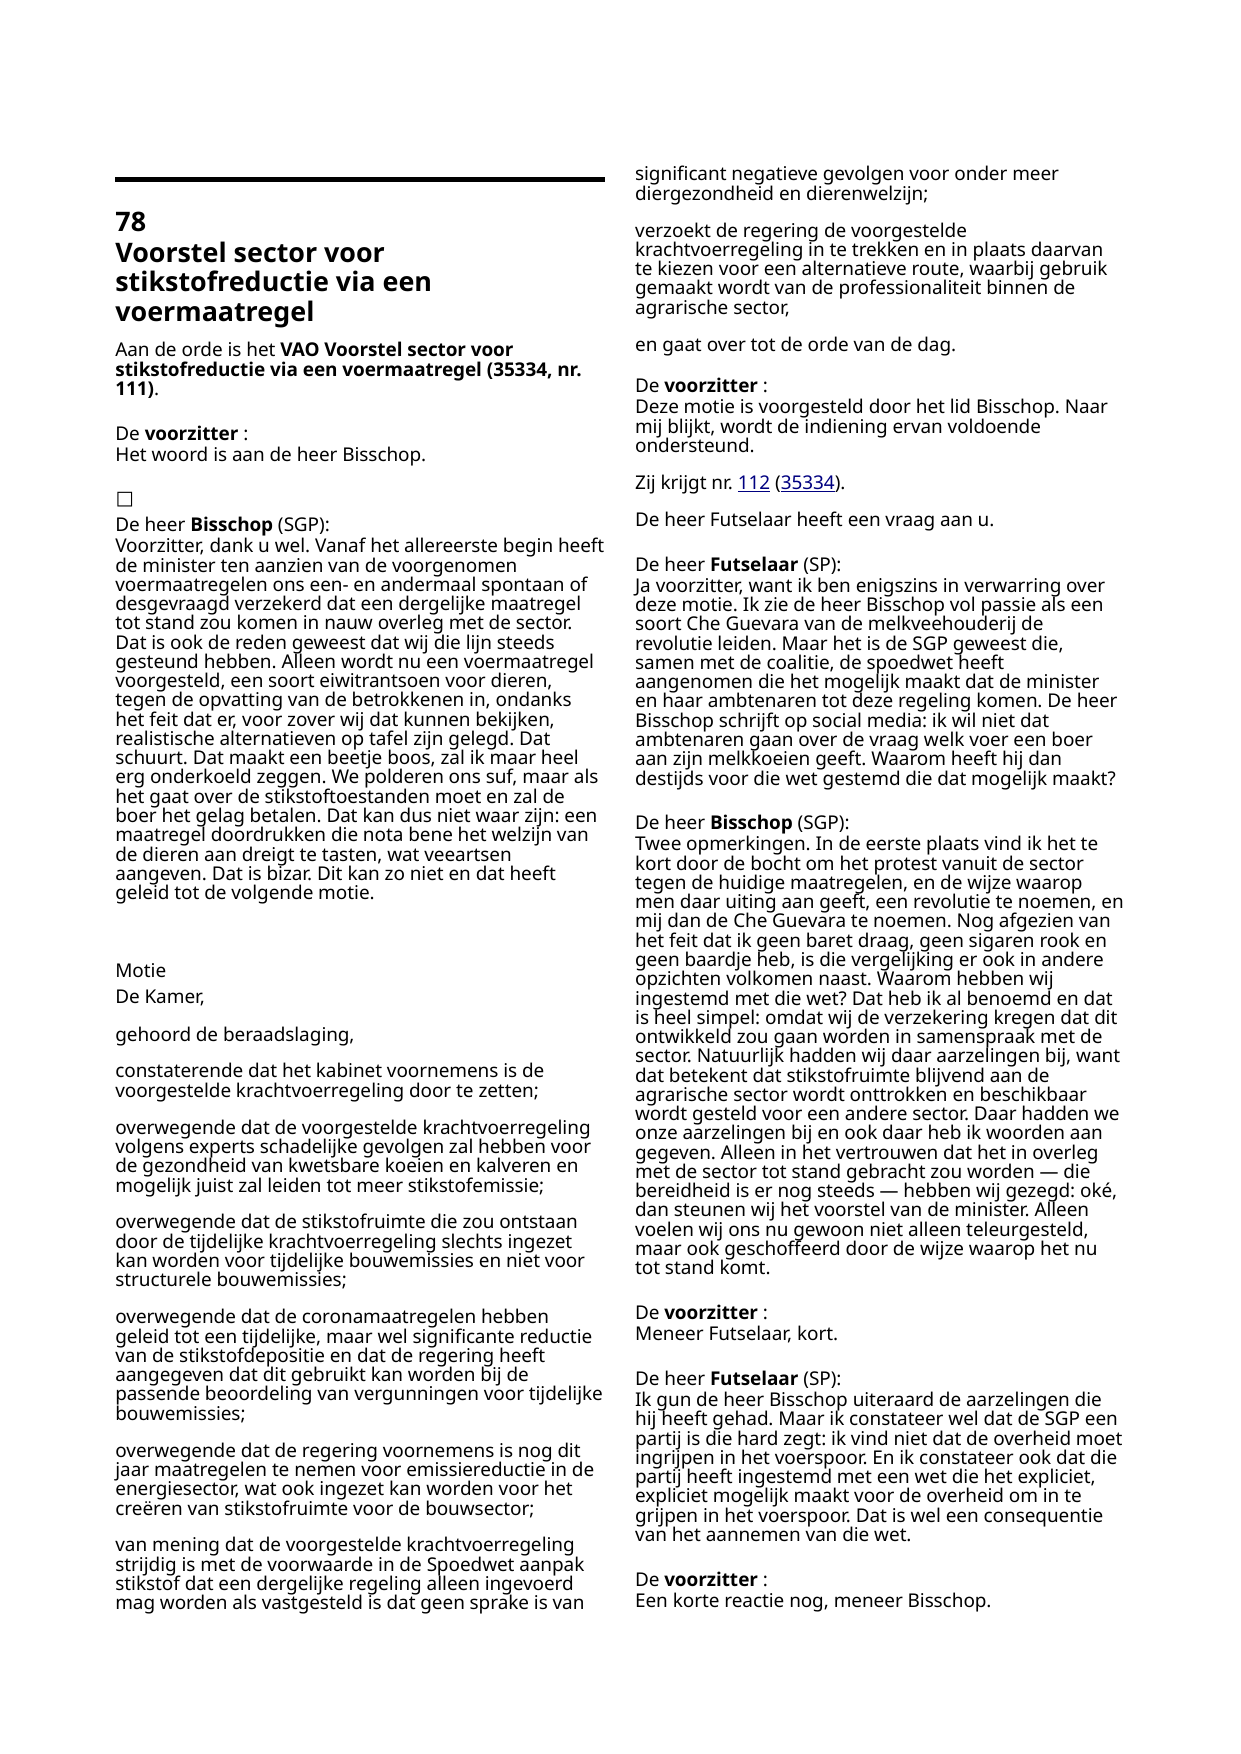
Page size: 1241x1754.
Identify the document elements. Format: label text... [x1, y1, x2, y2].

text De voorzitter : [635, 1566, 1125, 1592]
text De Kamer, [115, 988, 605, 1008]
text ⬜ [115, 486, 605, 512]
text 78 [115, 203, 605, 239]
text Meneer Futselaar, kort. [635, 1325, 1125, 1344]
text overwegende dat de voorgestelde krachtvoerregeling volgens experts schadelijke gevolgen zal hebben voor de gezondheid van kwetsbare koeien en kalveren en mogelijk juist zal leiden tot meer stikstofemissie; [115, 1119, 605, 1196]
text en gaat over tot de orde van de dag. [635, 336, 1125, 355]
text Deze motie is voorgesteld door het lid Bisschop. Naar mij blijkt, wordt de indiening ervan voldoende ondersteund. [635, 398, 1125, 456]
text overwegende dat de regering voornemens is nog dit jaar maatregelen te nemen voor emissiereductie in de energiesector, wat ook ingezet kan worden voor het creëren van stikstofruimte voor de bouwsector; [115, 1442, 605, 1519]
text constaterende dat het kabinet voornemens is de voorgestelde krachtvoerregeling door te zetten; [115, 1062, 605, 1101]
text Voorstel sector voor stikstofreductie via een voermaatregel [115, 239, 605, 341]
text Voorzitter, dank u wel. Vanaf het allereerste begin heeft de minister ten aanzien van de voorgenomen voermaatregelen ons een- en andermaal spontaan of desgevraagd verzekerd dat een dergelijke maatregel tot stand zou komen in nauw overleg met de sector. Dat is ook de reden geweest dat wij die lijn steeds gesteund hebben. Alleen wordt nu een voermaatregel voorgesteld, een soort eiwitrantsoen voor dieren, tegen de opvatting van de betrokkenen in, ondanks het feit dat er, voor zover wij dat kunnen bekijken, realistische alternatieven op tafel zijn gelegd. Dat schuurt. Dat maakt een beetje boos, zal ik maar heel erg onderkoeld zeggen. We polderen ons suf, maar als het gaat over de stikstoftoestanden moet en zal de boer het gelag betalen. Dat kan dus niet waar zijn: een maatregel doordrukken die nota bene het welzijn van de dieren aan dreigt te tasten, wat veeartsen aangeven. Dat is bizar. Dit kan zo niet en dat heeft geleid tot de volgende motie. [115, 537, 605, 903]
text De heer Bisschop (SGP): [635, 809, 1125, 835]
text van mening dat de voorgestelde krachtvoerregeling strijdig is met de voorwaarde in de Spoedwet aanpak stikstof dat een dergelijke regeling alleen ingevoerd mag worden als vastgesteld is dat geen sprake is van [115, 1536, 605, 1613]
text Zij krijgt nr. 112 (35334). [635, 474, 1125, 493]
text De voorzitter : [635, 373, 1125, 398]
text De heer Futselaar heeft een vraag aan u. [635, 511, 1125, 530]
text Het woord is aan de heer Bisschop. [115, 446, 605, 465]
text De heer Futselaar (SP): [635, 551, 1125, 577]
text Aan de orde is het VAO Voorstel sector voor stikstofreductie via een voermaatregel (35334, nr. 111). [115, 341, 605, 399]
text Een korte reactie nog, meneer Bisschop. [635, 1592, 1125, 1611]
text De heer Bisschop (SGP): [115, 512, 605, 537]
text De heer Futselaar (SP): [635, 1365, 1125, 1391]
text Ik gun de heer Bisschop uiteraard de aarzelingen die hij heeft gehad. Maar ik constateer wel dat de SGP een partij is die hard zegt: ik vind niet dat de overheid moet ingrijpen in het voerspoor. En ik constateer ook dat die partij heeft ingestemd met een wet die het expliciet, expliciet mogelijk maakt voor de overheid om in te grijpen in het voerspoor. Dat is wel een consequentie van het aannemen van die wet. [635, 1391, 1125, 1545]
text De voorzitter : [635, 1299, 1125, 1325]
text De voorzitter : [115, 420, 605, 446]
text gehoord de beraadslaging, [115, 1026, 605, 1045]
text Ja voorzitter, want ik ben enigszins in verwarring over deze motie. Ik zie de heer Bisschop vol passie als een soort Che Guevara van de melkveehouderij de revolutie leiden. Maar het is de SGP geweest die, samen met de coalitie, de spoedwet heeft aangenomen die het mogelijk maakt dat de minister en haar ambtenaren tot deze regeling komen. De heer Bisschop schrijft op social media: ik wil niet dat ambtenaren gaan over de vraag welk voer een boer aan zijn melkkoeien geeft. Waarom heeft hij dan destijds voor die wet gestemd die dat mogelijk maakt? [635, 577, 1125, 789]
text overwegende dat de coronamaatregelen hebben geleid tot een tijdelijke, maar wel significante reductie van de stikstofdepositie en dat de regering heeft aangegeven dat dit gebruikt kan worden bij de passende beoordeling van vergunningen voor tijdelijke bouwemissies; [115, 1308, 605, 1424]
text verzoekt de regering de voorgestelde krachtvoerregeling in te trekken en in plaats daarvan te kiezen voor een alternatieve route, waarbij gebruik gemaakt wordt van de professionaliteit binnen de agrarische sector, [635, 222, 1125, 318]
text Motie [115, 957, 605, 983]
text overwegende dat de stikstofruimte die zou ontstaan door de tijdelijke krachtvoerregeling slechts ingezet kan worden voor tijdelijke bouwemissies en niet voor structurele bouwemissies; [115, 1213, 605, 1291]
text Twee opmerkingen. In de eerste plaats vind ik het te kort door de bocht om het protest vanuit de sector tegen de huidige maatregelen, en de wijze waarop men daar uiting aan geeft, een revolutie te noemen, en mij dan de Che Guevara te noemen. Nog afgezien van het feit dat ik geen baret draag, geen sigaren rook en geen baardje heb, is die vergelijking er ook in andere opzichten volkomen naast. Waarom hebben wij ingestemd met die wet? Dat heb ik al benoemd en dat is heel simpel: omdat wij de verzekering kregen dat dit ontwikkeld zou gaan worden in samenspraak met de sector. Natuurlijk hadden wij daar aarzelingen bij, want dat betekent dat stikstofruimte blijvend aan de agrarische sector wordt onttrokken en beschikbaar wordt gesteld voor een andere sector. Daar hadden we onze aarzelingen bij en ook daar heb ik woorden aan gegeven. Alleen in het vertrouwen dat het in overleg met de sector tot stand gebracht zou worden — die bereidheid is er nog steeds — hebben wij gezegd: oké, dan steunen wij het voorstel van de minister. Alleen voelen wij ons nu gewoon niet alleen teleurgesteld, maar ook geschoffeerd door de wijze waarop het nu tot stand komt. [635, 835, 1125, 1278]
text significant negatieve gevolgen voor onder meer diergezondheid en dierenwelzijn; [635, 165, 1125, 204]
